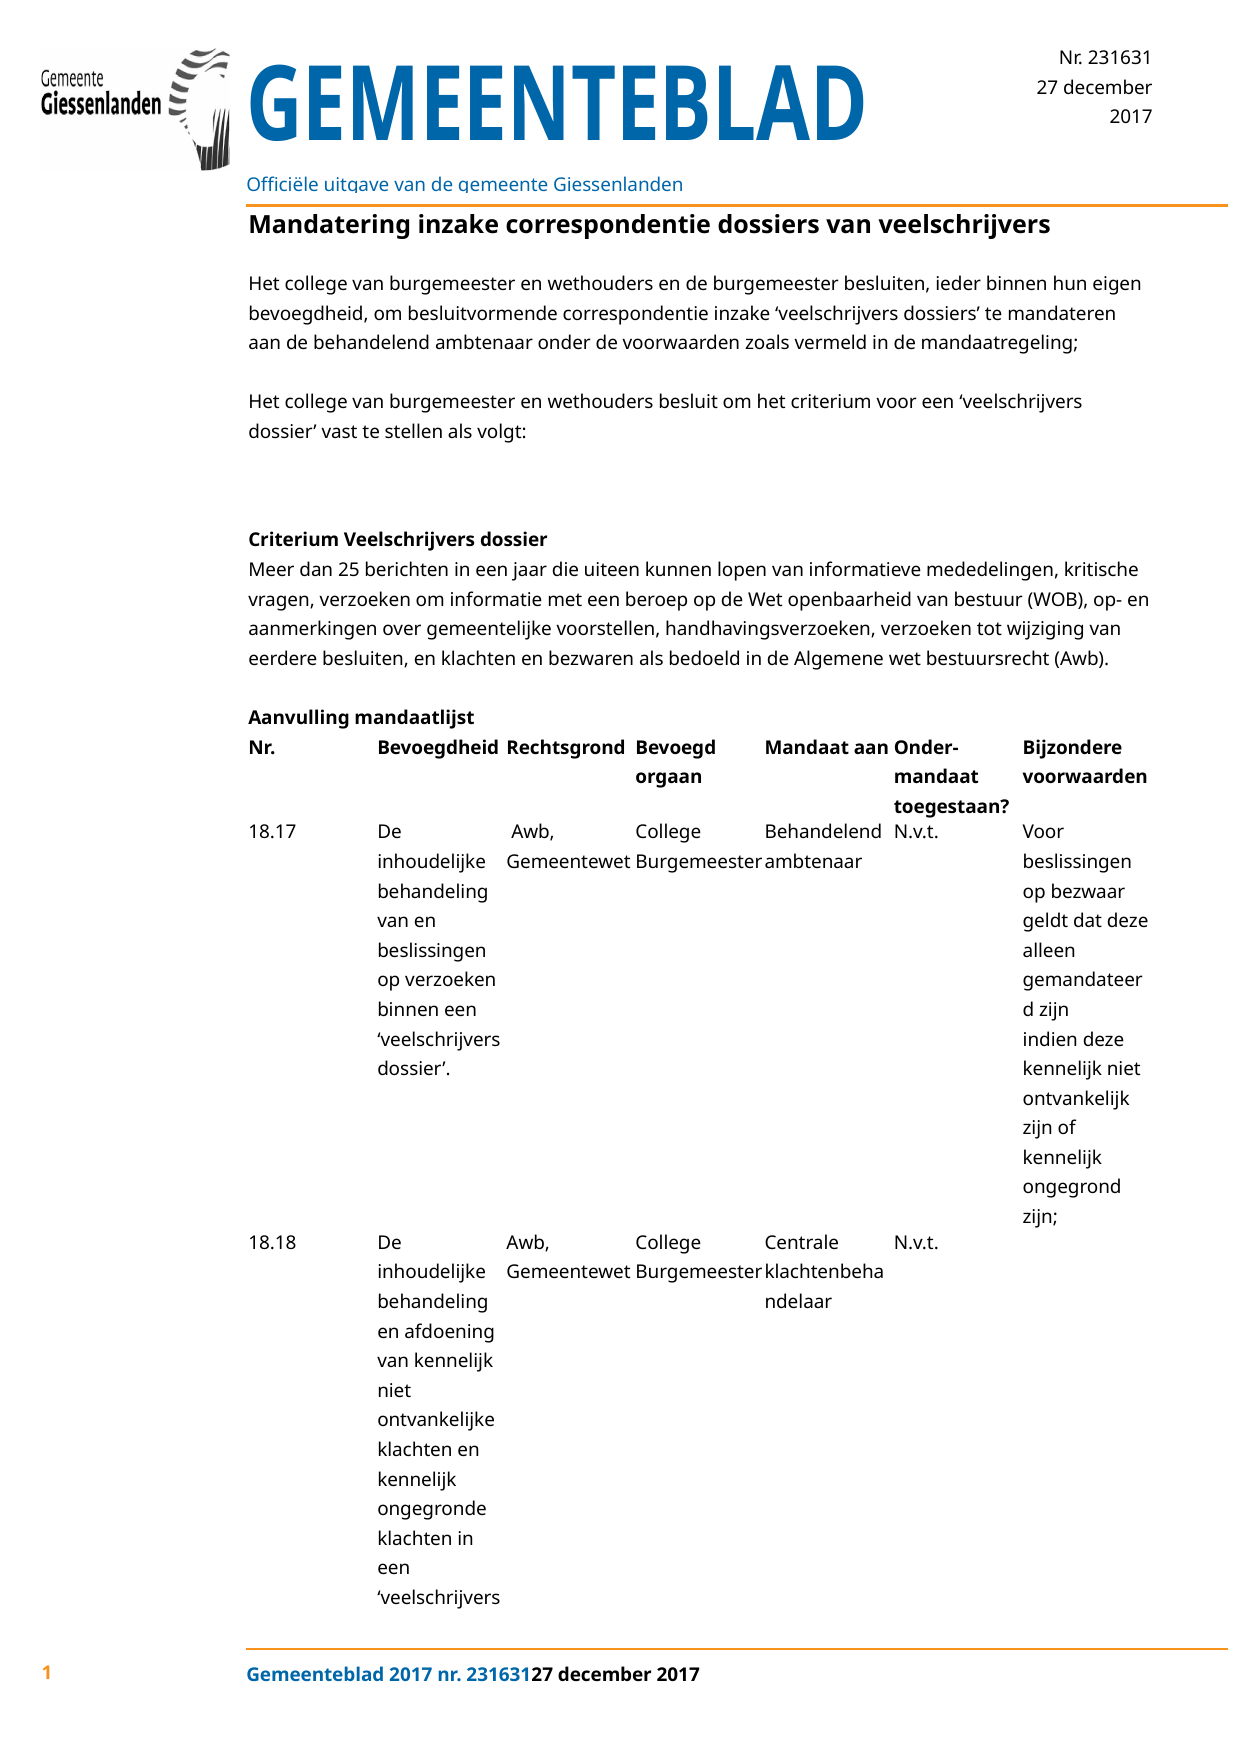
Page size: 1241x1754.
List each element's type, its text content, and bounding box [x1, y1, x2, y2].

table_cell Centrale klachtenbehandelaar [764, 1229, 893, 1610]
table_cell De inhoudelijke behandeling en afdoening van kennelijk niet ontvankelijke klachten en kennelijk ongegronde klachten in een ‘veelschrijvers [377, 1229, 506, 1610]
table_header Mandaat aan [764, 734, 893, 819]
text Meer dan 25 berichten in een jaar die uiteen kunnen lopen van informatieve mededelingen, kritische vragen, verzoeken om informatie met een beroep op de Wet openbaarheid van bestuur (WOB), op- en aanmerkingen over gemeentelijke voorstellen, handhavingsverzoeken, verzoeken tot wijziging van eerdere besluiten, en klachten en bezwaren als bedoeld in de Algemene wet bestuursrecht (Awb). [248, 556, 1152, 671]
table_cell 18.18 [248, 1229, 377, 1610]
table_header Bevoegd orgaan [635, 734, 764, 819]
picture [41, 47, 231, 172]
table_cell Awb, Gemeentewet [506, 1229, 635, 1610]
table_header Bijzondere voorwaarden [1023, 734, 1152, 819]
text Het college van burgemeester en wethouders en de burgemeester besluiten, ieder binnen hun eigen bevoegdheid, om besluitvormende correspondentie inzake ‘veelschrijvers dossiers’ te mandateren aan de behandelend ambtenaar onder de voorwaarden zoals vermeld in de mandaatregeling; [248, 270, 1152, 355]
text Aanvulling mandaatlijst [248, 704, 1152, 730]
table_header Bevoegdheid [377, 734, 506, 819]
table_cell N.v.t. [894, 819, 1022, 1229]
table_cell College Burgemeester [635, 819, 764, 1229]
table_cell N.v.t. [894, 1229, 1022, 1610]
table_header Rechtsgrond [506, 734, 635, 819]
table_header Nr. [248, 734, 377, 819]
table_cell [1023, 1229, 1152, 1610]
table_cell De inhoudelijke behandeling van en beslissingen op verzoeken binnen een ‘veelschrijversdossier’. [377, 819, 506, 1229]
text Criterium Veelschrijvers dossier [248, 527, 1152, 552]
text Het college van burgemeester en wethouders besluit om het criterium voor een ‘veelschrijvers dossier’ vast te stellen als volgt: [248, 389, 1152, 444]
table_cell Voor beslissingen op bezwaar geldt dat deze alleen gemandateerd zijn indien deze kennelijk niet ontvankelijk zijn of kennelijk ongegrond zijn; [1023, 819, 1152, 1229]
table_cell College Burgemeester [635, 1229, 764, 1610]
text Mandatering inzake correspondentie dossiers van veelschrijvers [248, 207, 1152, 241]
table_header Onder- mandaat toegestaan? [894, 734, 1022, 819]
table_cell Behandelend ambtenaar [764, 819, 893, 1229]
table_cell Awb, Gemeentewet [506, 819, 635, 1229]
table_cell 18.17 [248, 819, 377, 1229]
